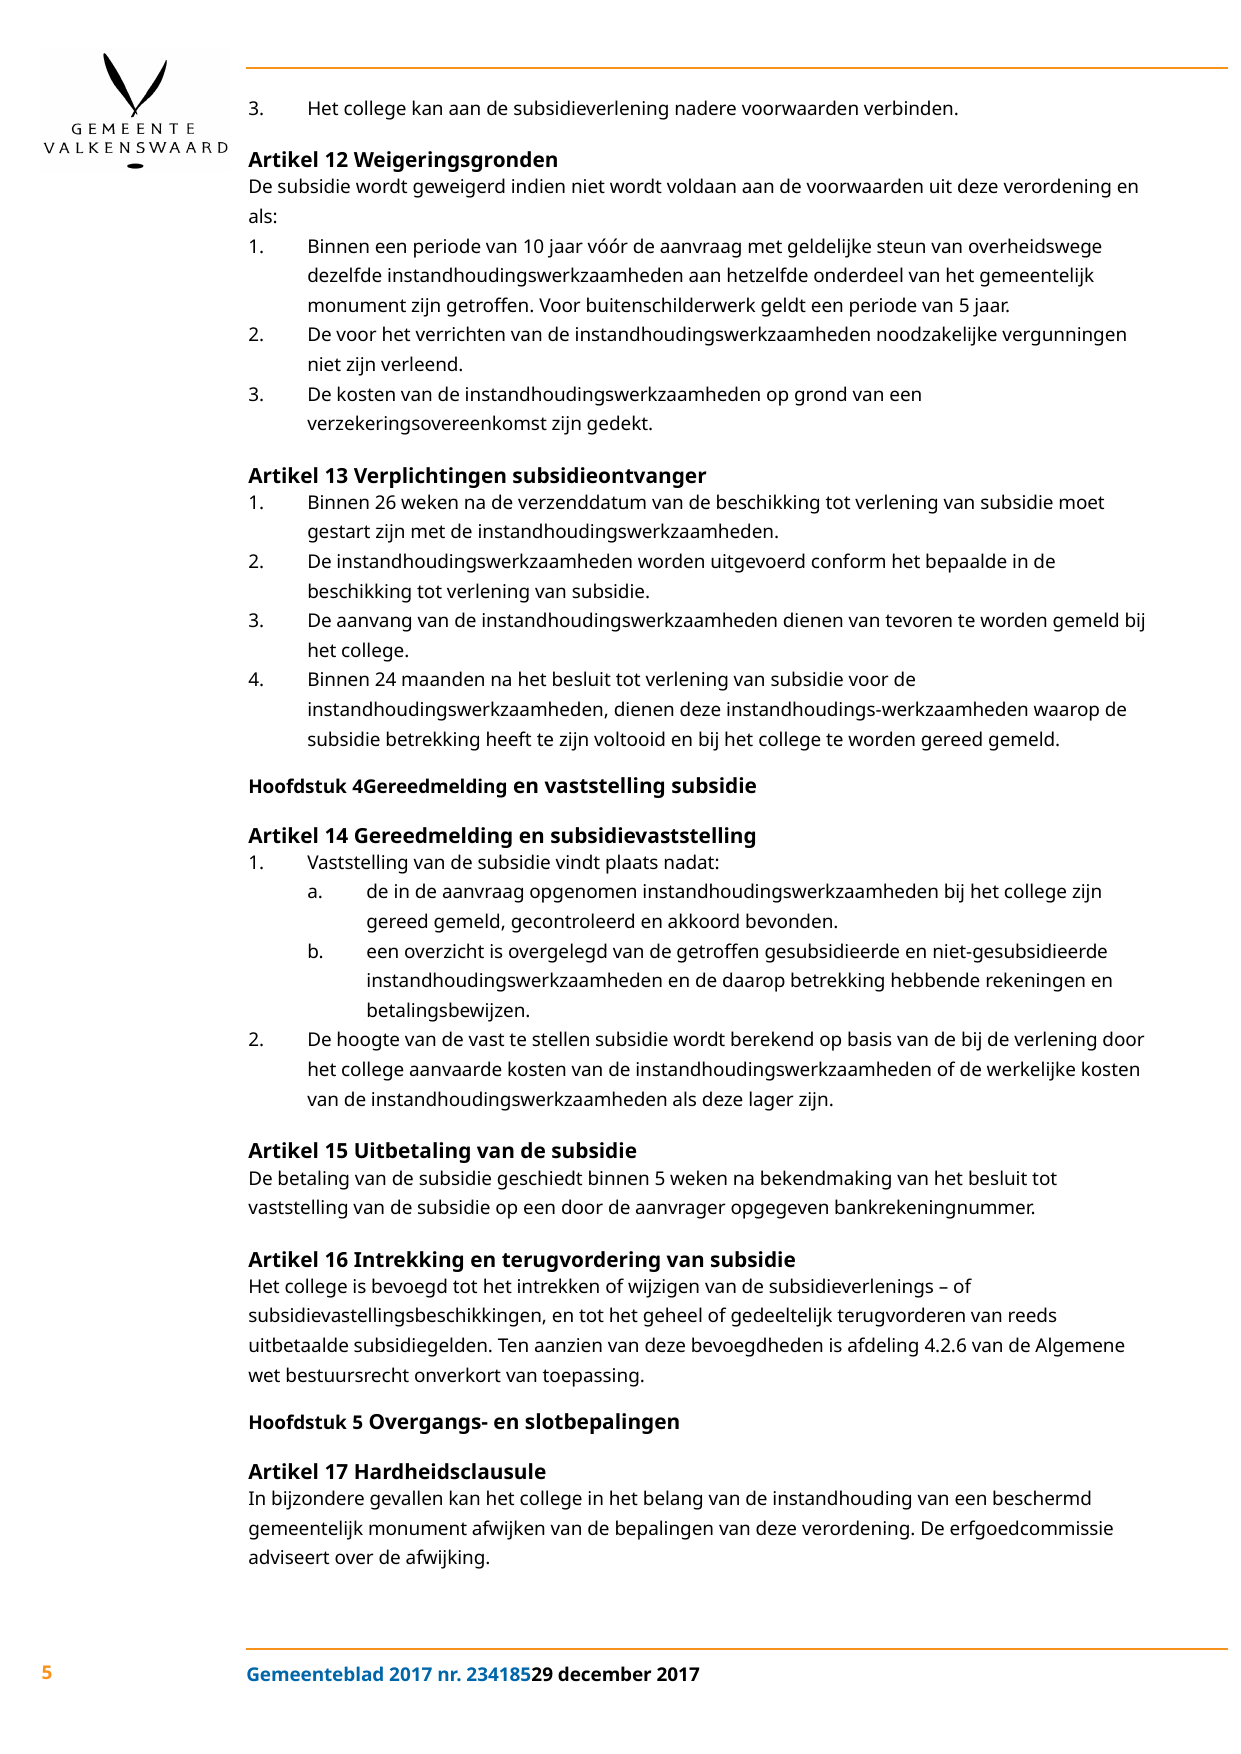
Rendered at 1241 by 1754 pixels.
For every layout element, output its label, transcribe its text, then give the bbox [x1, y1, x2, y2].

list Binnen een periode van 10 jaar vóór de aanvraag met geldelijke steun van overheidswege dezelfde instandhoudingswerkzaamheden aan hetzelfde onderdeel van het gemeentelijk monument zijn getroffen. Voor buitenschilderwerk geldt een periode van 5 jaar. [248, 233, 1152, 318]
text Artikel 17 Hardheidsclausule [248, 1457, 1152, 1485]
text Artikel 16 Intrekking en terugvordering van subsidie [248, 1245, 1152, 1273]
list De voor het verrichten van de instandhoudingswerkzaamheden noodzakelijke vergunningen niet zijn verleend. [248, 322, 1152, 377]
text De subsidie wordt geweigerd indien niet wordt voldaan aan de voorwaarden uit deze verordening en als: [248, 174, 1152, 229]
list Binnen 26 weken na de verzenddatum van de beschikking tot verlening van subsidie moet gestart zijn met de instandhoudingswerkzaamheden. [248, 489, 1152, 544]
text Artikel 13 Verplichtingen subsidieontvanger [248, 461, 1152, 489]
list Vaststelling van de subsidie vindt plaats nadat: [248, 849, 1152, 875]
picture [41, 47, 231, 172]
list De aanvang van de instandhoudingswerkzaamheden dienen van tevoren te worden gemeld bij het college. [248, 607, 1152, 663]
list De hoogte van de vast te stellen subsidie wordt berekend op basis van de bij de verlening door het college aanvaarde kosten van de instandhoudingswerkzaamheden of de werkelijke kosten van de instandhoudingswerkzaamheden als deze lager zijn. [248, 1027, 1152, 1112]
text Artikel 12 Weigeringsgronden [248, 145, 1152, 174]
list De kosten van de instandhoudingswerkzaamheden op grond van een verzekeringsovereenkomst zijn gedekt. [248, 381, 1152, 436]
list een overzicht is overgelegd van de getroffen gesubsidieerde en niet-gesubsidieerde instandhoudingswerkzaamheden en de daarop betrekking hebbende rekeningen en betalingsbewijzen. [307, 938, 1152, 1023]
list De instandhoudingswerkzaamheden worden uitgevoerd conform het bepaalde in de beschikking tot verlening van subsidie. [248, 548, 1152, 604]
text Artikel 14 Gereedmelding en subsidievaststelling [248, 821, 1152, 849]
text In bijzondere gevallen kan het college in het belang van de instandhouding van een beschermd gemeentelijk monument afwijken van de bepalingen van deze verordening. De erfgoedcommissie adviseert over de afwijking. [248, 1485, 1152, 1570]
text Artikel 15 Uitbetaling van de subsidie [248, 1136, 1152, 1165]
list Het college kan aan de subsidieverlening nadere voorwaarden verbinden. [248, 95, 1152, 121]
text De betaling van de subsidie geschiedt binnen 5 weken na bekendmaking van het besluit tot vaststelling van de subsidie op een door de aanvrager opgegeven bankrekeningnummer. [248, 1165, 1152, 1220]
list Binnen 24 maanden na het besluit tot verlening van subsidie voor de instandhoudingswerkzaamheden, dienen deze instandhoudings-werkzaamheden waarop de subsidie betrekking heeft te zijn voltooid en bij het college te worden gereed gemeld. [248, 667, 1152, 752]
text Hoofdstuk 4Gereedmelding en vaststelling subsidie [248, 771, 1152, 800]
text Hoofdstuk 5 Overgangs- en slotbepalingen [248, 1407, 1152, 1436]
text Het college is bevoegd tot het intrekken of wijzigen van de subsidieverlenings – of subsidievastellingsbeschikkingen, en tot het geheel of gedeeltelijk terugvorderen van reeds uitbetaalde subsidiegelden. Ten aanzien van deze bevoegdheden is afdeling 4.2.6 van de Algemene wet bestuursrecht onverkort van toepassing. [248, 1273, 1152, 1388]
list de in de aanvraag opgenomen instandhoudingswerkzaamheden bij het college zijn gereed gemeld, gecontroleerd en akkoord bevonden. [307, 879, 1152, 934]
